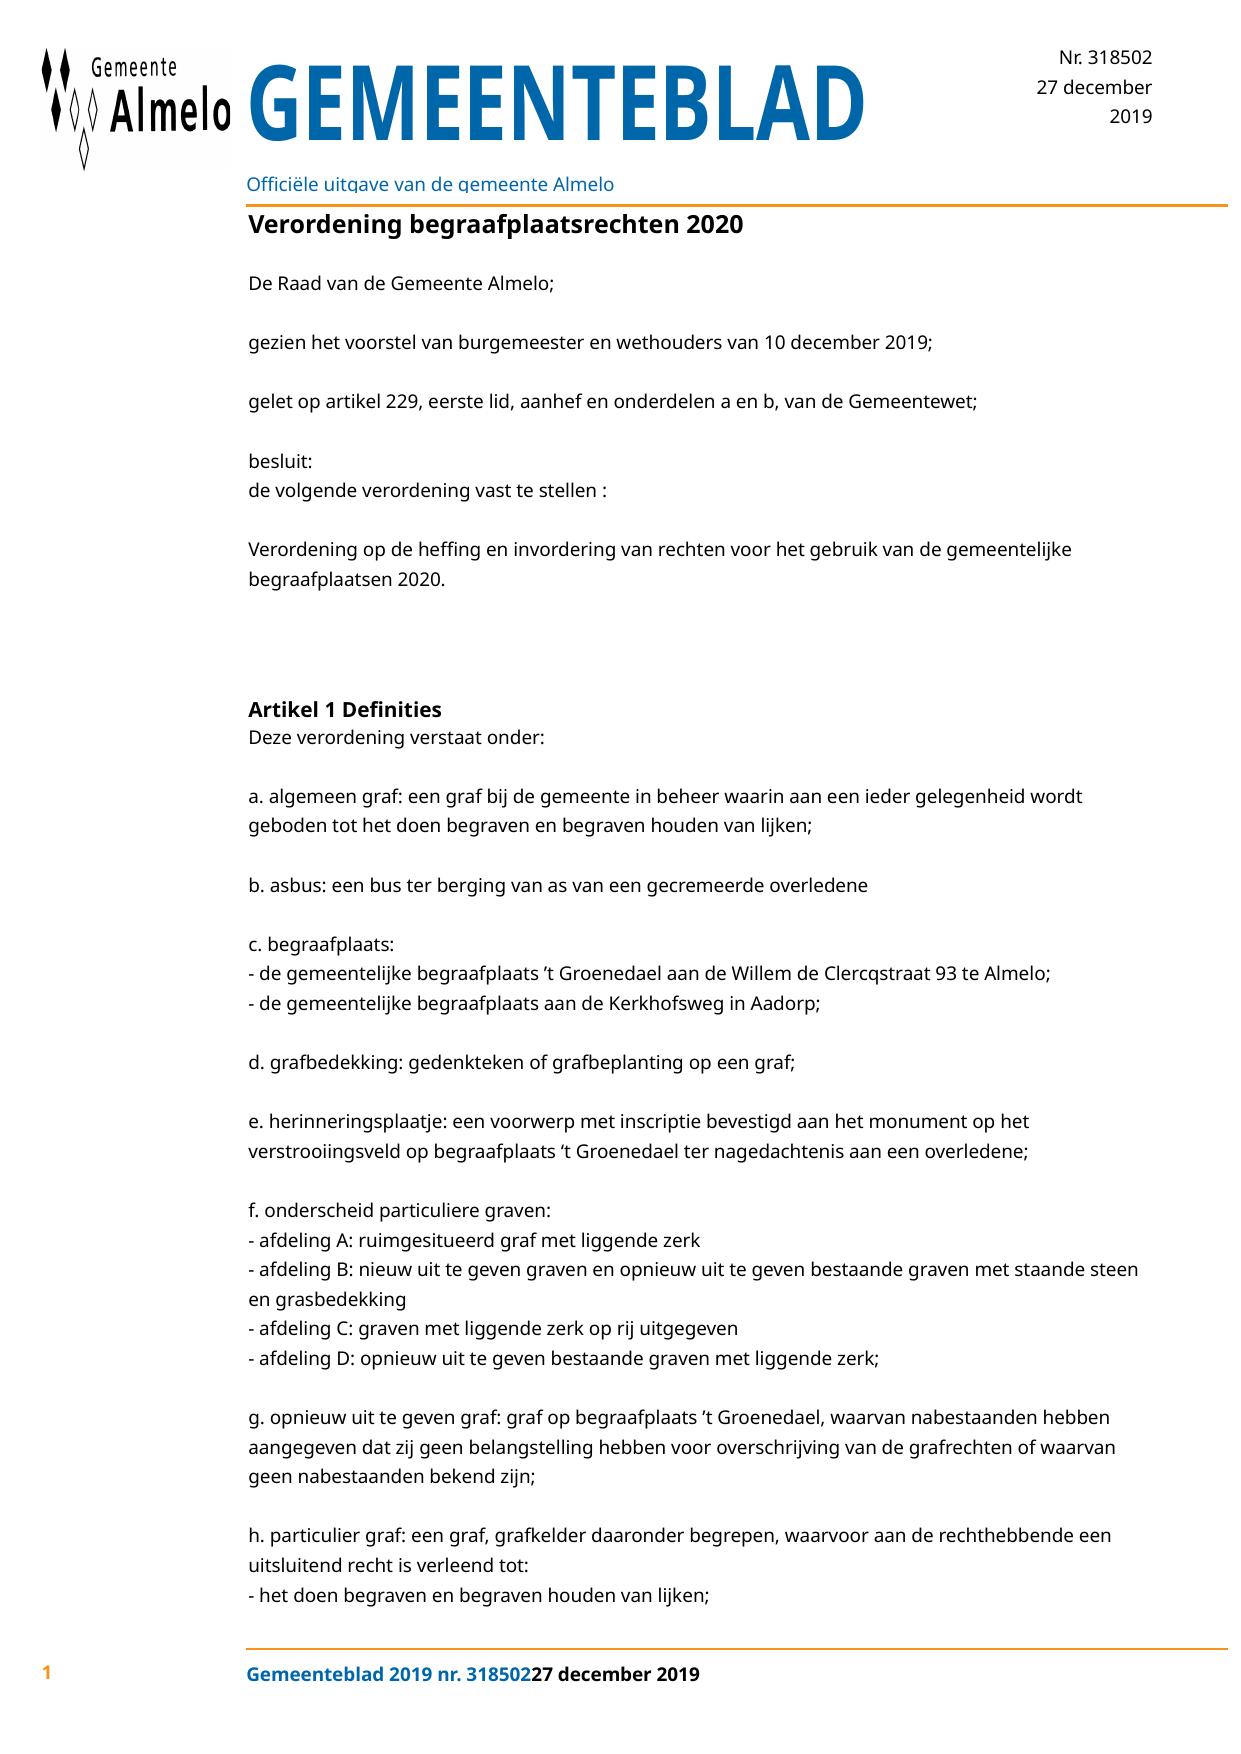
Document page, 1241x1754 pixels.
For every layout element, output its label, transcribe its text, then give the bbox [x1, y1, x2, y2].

picture [41, 47, 231, 172]
text - afdeling D: opnieuw uit te geven bestaande graven met liggende zerk; [248, 1345, 1152, 1371]
text c. begraafplaats: [248, 931, 1152, 957]
text gelet op artikel 229, eerste lid, aanhef en onderdelen a en b, van de Gemeentewet; [248, 389, 1152, 414]
text - het doen begraven en begraven houden van lijken; [248, 1582, 1152, 1607]
text f. onderscheid particuliere graven: [248, 1197, 1152, 1223]
text de volgende verordening vast te stellen : [248, 477, 1152, 503]
text - afdeling B: nieuw uit te geven graven en opnieuw uit te geven bestaande graven met staande steen en grasbedekking [248, 1256, 1152, 1312]
text Deze verordening verstaat onder: [248, 724, 1152, 749]
text - de gemeentelijke begraafplaats ’t Groenedael aan de Willem de Clercqstraat 93 te Almelo; [248, 961, 1152, 986]
text a. algemeen graf: een graf bij de gemeente in beheer waarin aan een ieder gelegenheid wordt geboden tot het doen begraven en begraven houden van lijken; [248, 783, 1152, 838]
text b. asbus: een bus ter berging van as van een gecremeerde overledene [248, 872, 1152, 897]
text - de gemeentelijke begraafplaats aan de Kerkhofsweg in Aadorp; [248, 990, 1152, 1016]
text De Raad van de Gemeente Almelo; [248, 270, 1152, 296]
text - afdeling C: graven met liggende zerk op rij uitgegeven [248, 1316, 1152, 1341]
text Verordening op de heffing en invordering van rechten voor het gebruik van de gemeentelijke begraafplaatsen 2020. [248, 537, 1152, 592]
text Artikel 1 Definities [248, 695, 1152, 724]
text gezien het voorstel van burgemeester en wethouders van 10 december 2019; [248, 329, 1152, 355]
text d. grafbedekking: gedenkteken of grafbeplanting op een graf; [248, 1049, 1152, 1075]
text e. herinneringsplaatje: een voorwerp met inscriptie bevestigd aan het monument op het verstrooiingsveld op begraafplaats ‘t Groenedael ter nagedachtenis aan een overledene; [248, 1108, 1152, 1164]
text - afdeling A: ruimgesitueerd graf met liggende zerk [248, 1227, 1152, 1252]
text g. opnieuw uit te geven graf: graf op begraafplaats ’t Groenedael, waarvan nabestaanden hebben aangegeven dat zij geen belangstelling hebben voor overschrijving van de grafrechten of waarvan geen nabestaanden bekend zijn; [248, 1404, 1152, 1489]
text Verordening begraafplaatsrechten 2020 [248, 207, 1152, 241]
text h. particulier graf: een graf, grafkelder daaronder begrepen, waarvoor aan de rechthebbende een uitsluitend recht is verleend tot: [248, 1523, 1152, 1578]
text besluit: [248, 448, 1152, 473]
